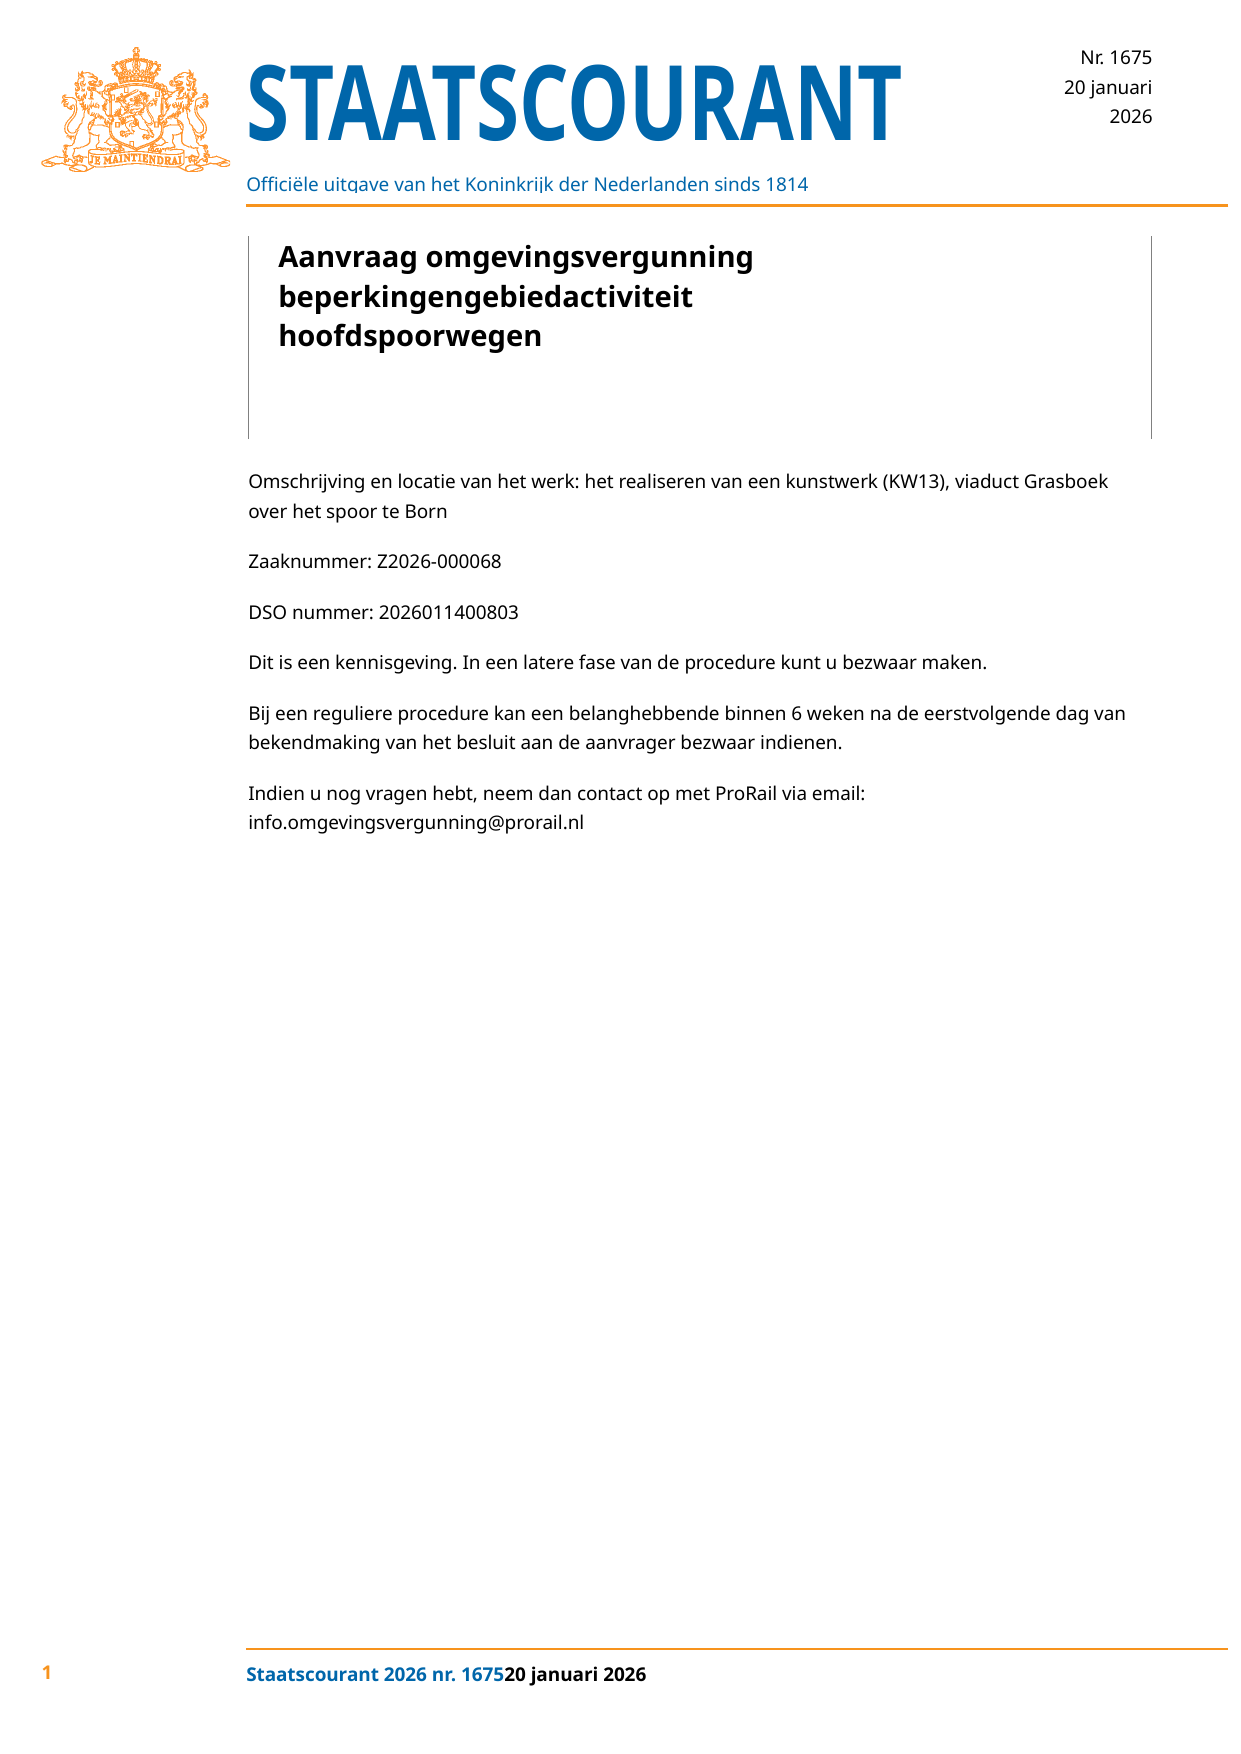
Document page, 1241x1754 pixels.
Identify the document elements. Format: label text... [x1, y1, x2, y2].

text Dit is een kennisgeving. In een latere fase van de procedure kunt u bezwaar maken. [248, 649, 1152, 675]
text Bij een reguliere procedure kan een belanghebbende binnen 6 weken na de eerstvolgende dag van bekendmaking van het besluit aan de aanvrager bezwaar indienen. [248, 700, 1152, 755]
table_header [1090, 236, 1151, 413]
picture [41, 47, 231, 172]
text Zaaknummer: Z2026-000068 [248, 549, 1152, 574]
text DSO nummer: 2026011400803 [248, 599, 1152, 625]
text Omschrijving en locatie van het werk: het realiseren van een kunstwerk (KW13), viaduct Grasboek over het spoor te Born [248, 469, 1152, 524]
table_header [850, 236, 912, 413]
table_header Aanvraag omgevingsvergunning beperkingengebiedactiviteit hoofdspoorwegen [249, 236, 850, 439]
picture [912, 236, 1090, 414]
text Indien u nog vragen hebt, neem dan contact op met ProRail via email: info.omgevingsvergunning@prorail.nl [248, 780, 1152, 835]
table_header [850, 414, 1151, 439]
